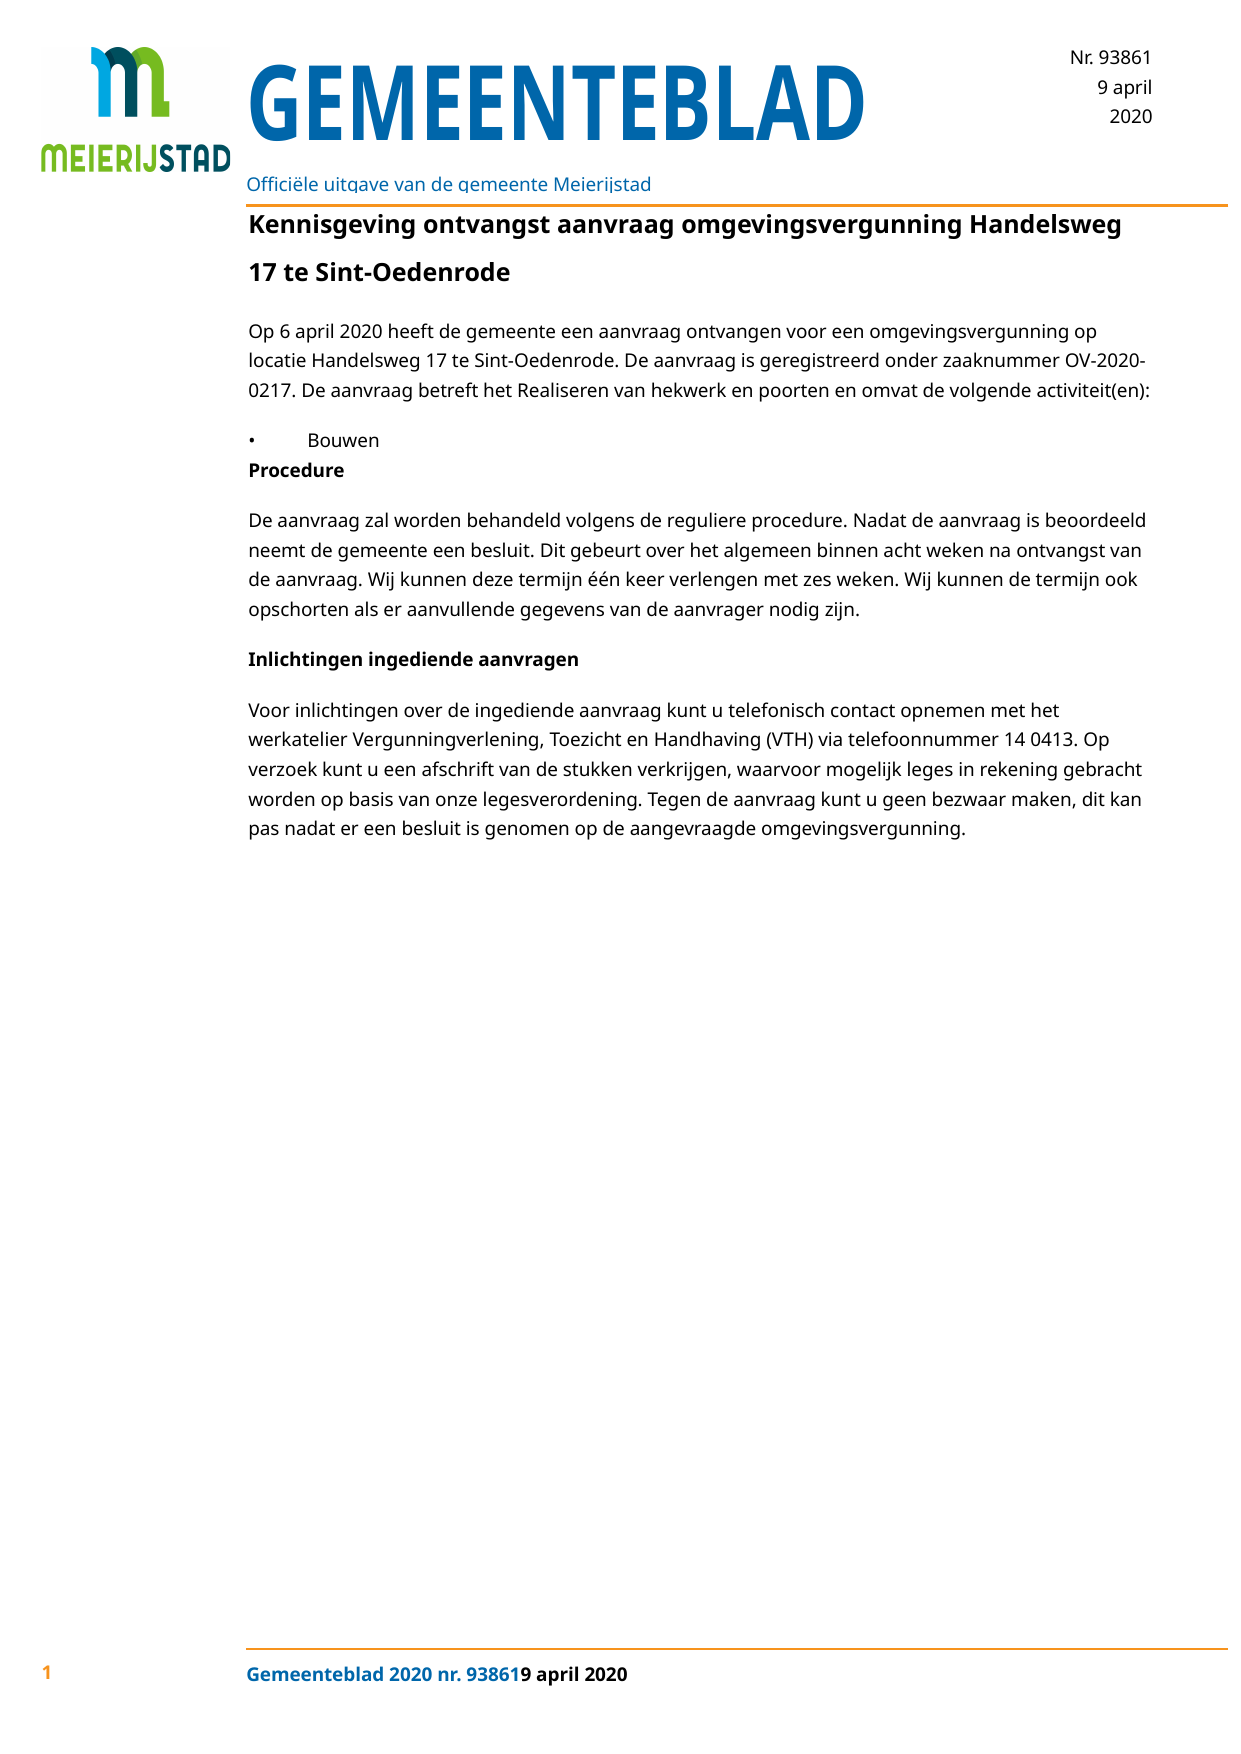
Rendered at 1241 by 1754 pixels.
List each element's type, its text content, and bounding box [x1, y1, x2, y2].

text De aanvraag zal worden behandeld volgens de reguliere procedure. Nadat de aanvraag is beoordeeld neemt de gemeente een besluit. Dit gebeurt over het algemeen binnen acht weken na ontvangst van de aanvraag. Wij kunnen deze termijn één keer verlengen met zes weken. Wij kunnen de termijn ook opschorten als er aanvullende gegevens van de aanvrager nodig zijn. [248, 507, 1152, 622]
text Inlichtingen ingediende aanvragen [248, 647, 1152, 672]
picture [41, 47, 231, 172]
text Voor inlichtingen over de ingediende aanvraag kunt u telefonisch contact opnemen met het werkatelier Vergunningverlening, Toezicht en Handhaving (VTH) via telefoonnummer 14 0413. Op verzoek kunt u een afschrift van de stukken verkrijgen, waarvoor mogelijk leges in rekening gebracht worden op basis van onze legesverordening. Tegen de aanvraag kunt u geen bezwaar maken, dit kan pas nadat er een besluit is genomen op de aangevraagde omgevingsvergunning. [248, 697, 1152, 841]
text Kennisgeving ontvangst aanvraag omgevingsvergunning Handelsweg 17 te Sint-Oedenrode [248, 207, 1152, 288]
text Procedure [248, 457, 1152, 483]
list Bouwen [248, 427, 1152, 453]
text Op 6 april 2020 heeft de gemeente een aanvraag ontvangen voor een omgevingsvergunning op locatie Handelsweg 17 te Sint-Oedenrode. De aanvraag is geregistreerd onder zaaknummer OV-2020-0217. De aanvraag betreft het Realiseren van hekwerk en poorten en omvat de volgende activiteit(en): [248, 318, 1152, 403]
